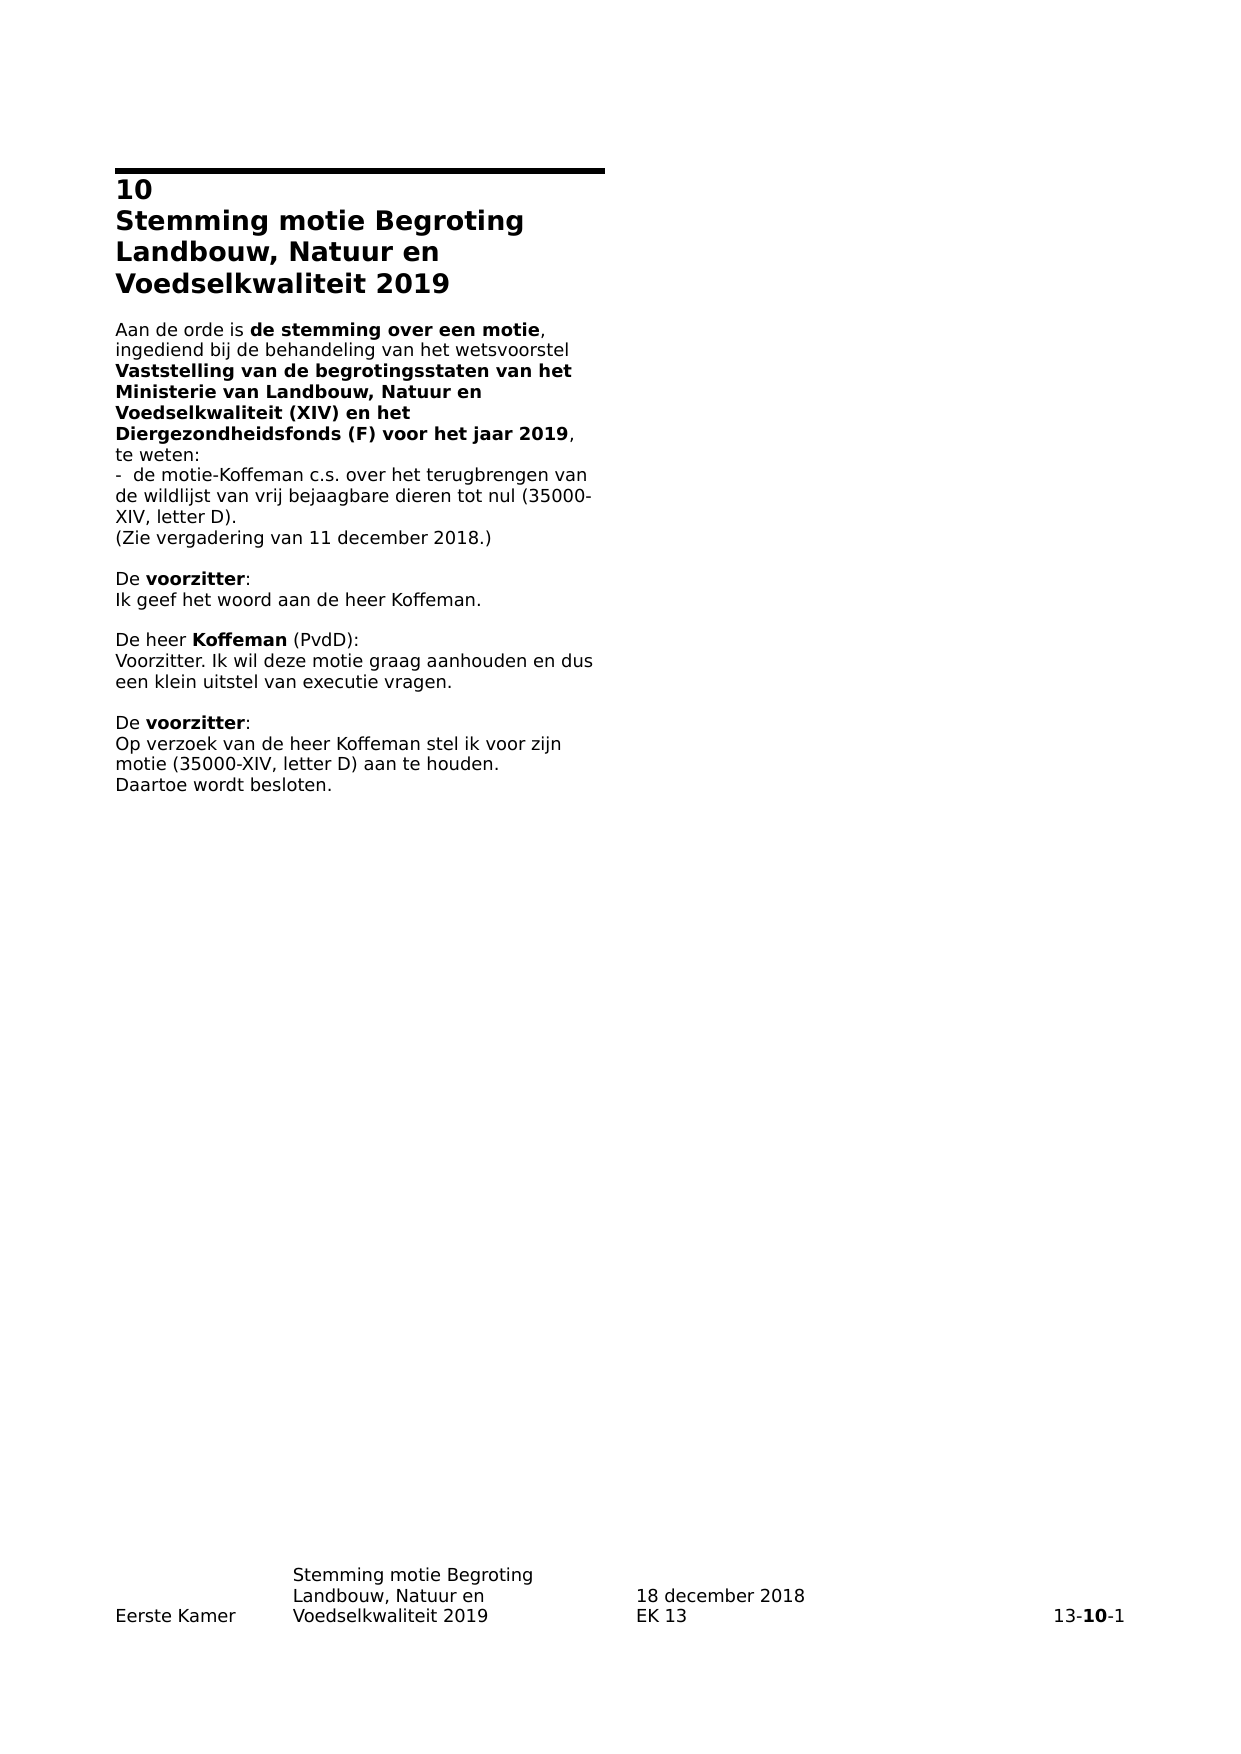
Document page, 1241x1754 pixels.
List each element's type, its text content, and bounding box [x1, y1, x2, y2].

text Aan de orde is de stemming over een motie, ingediend bij de behandeling van het wetsvoorstel Vaststelling van de begrotingsstaten van het Ministerie van Landbouw, Natuur en Voedselkwaliteit (XIV) en het Diergezondheidsfonds (F) voor het jaar 2019, [115, 319, 605, 444]
text De voorzitter: [115, 568, 605, 589]
text Op verzoek van de heer Koffeman stel ik voor zijn motie (35000-XIV, letter D) aan te houden. [115, 733, 605, 775]
list de motie-Koffeman c.s. over het terugbrengen van de wildlijst van vrij bejaagbare dieren tot nul (35000-XIV, letter D). [115, 465, 605, 528]
title 10 Stemming motie Begroting Landbouw, Natuur en Voedselkwaliteit 2019 [115, 174, 605, 299]
text Daartoe wordt besloten. [115, 775, 605, 796]
text Voorzitter. Ik wil deze motie graag aanhouden en dus een klein uitstel van executie vragen. [115, 651, 605, 692]
text te weten: [115, 444, 605, 465]
text Ik geef het woord aan de heer Koffeman. [115, 589, 605, 610]
text De heer Koffeman (PvdD): [115, 630, 605, 651]
text De voorzitter: [115, 712, 605, 733]
text (Zie vergadering van 11 december 2018.) [115, 528, 605, 548]
